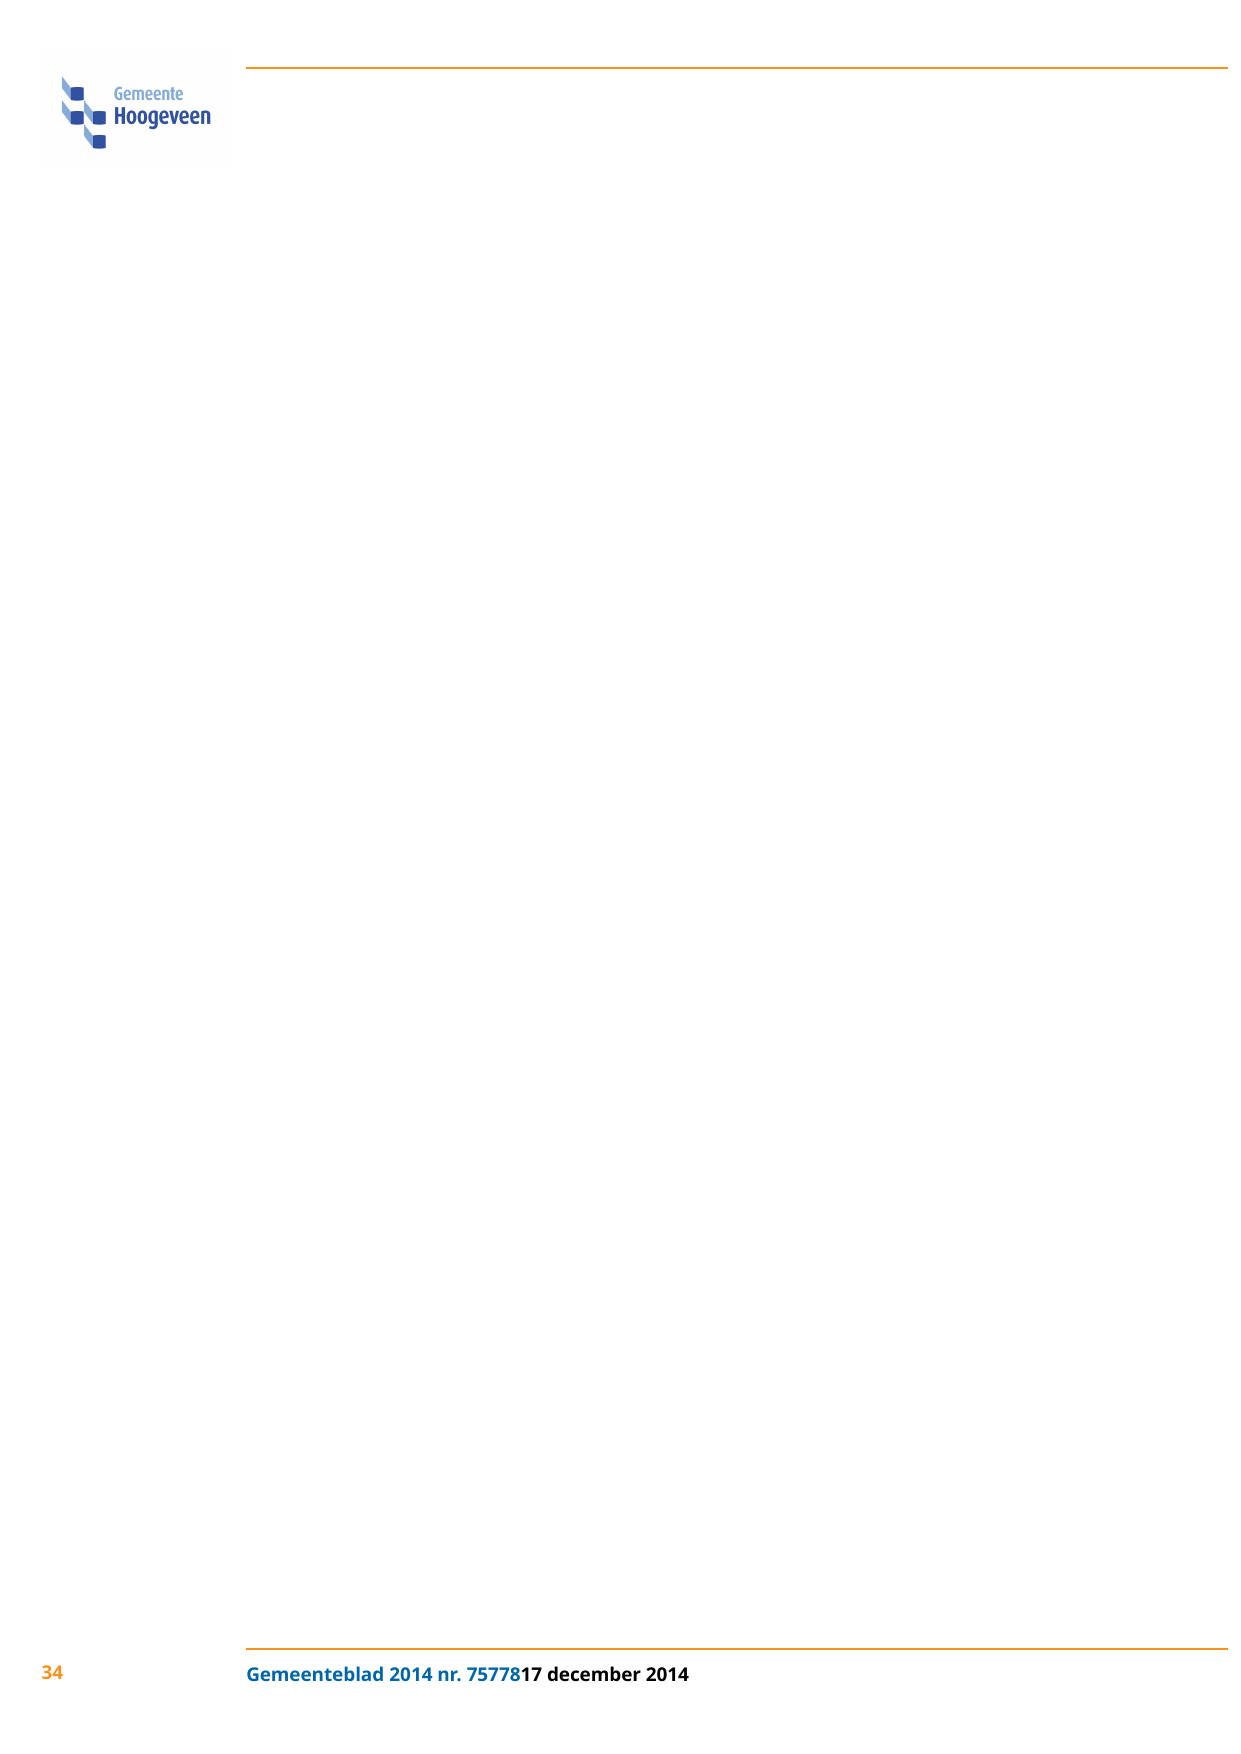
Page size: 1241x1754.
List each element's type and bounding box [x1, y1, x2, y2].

picture [41, 47, 231, 172]
